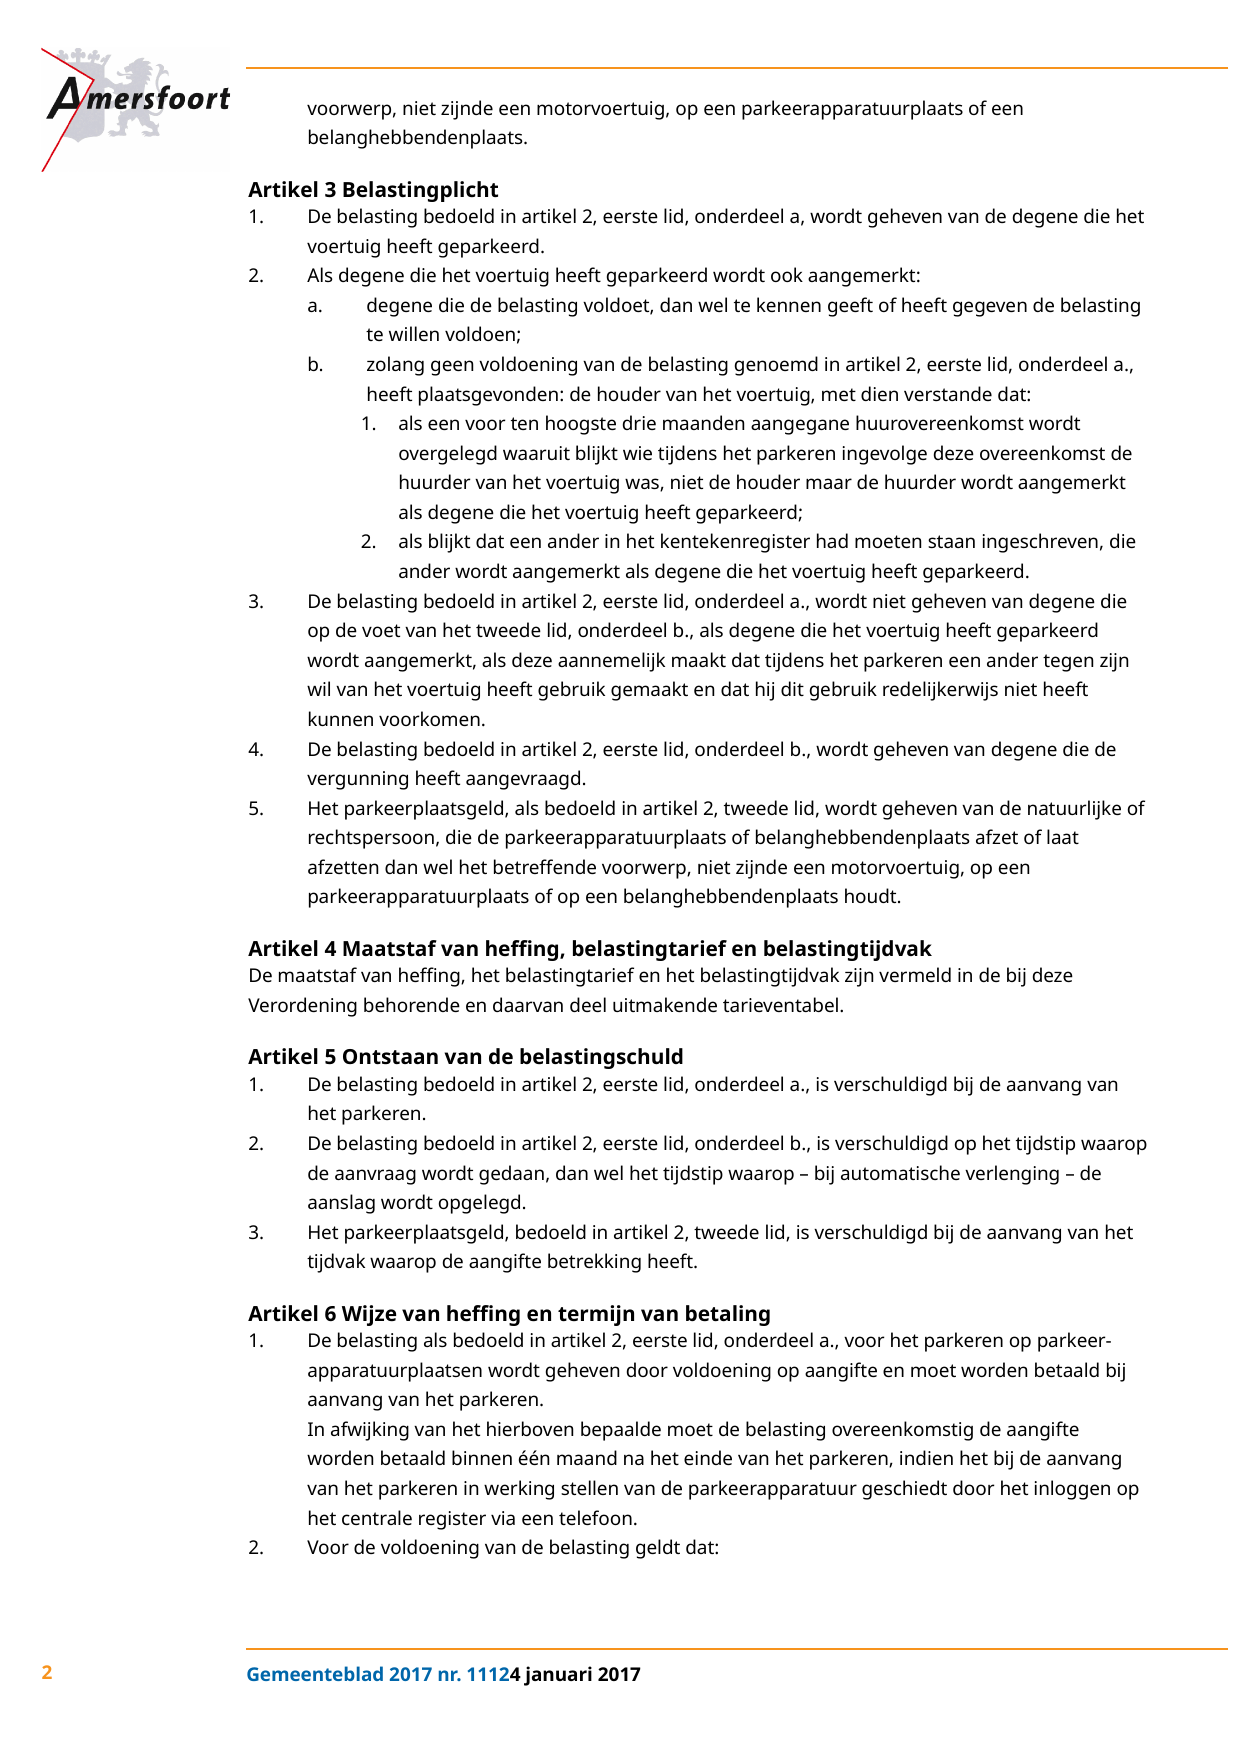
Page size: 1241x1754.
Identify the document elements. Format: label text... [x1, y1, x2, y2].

list Het parkeerplaatsgeld, bedoeld in artikel 2, tweede lid, is verschuldigd bij de aanvang van het tijdvak waarop de aangifte betrekking heeft. [248, 1219, 1152, 1274]
list als een voor ten hoogste drie maanden aangegane huurovereenkomst wordt overgelegd waaruit blijkt wie tijdens het parkeren ingevolge deze overeenkomst de huurder van het voertuig was, niet de houder maar de huurder wordt aangemerkt als degene die het voertuig heeft geparkeerd; [361, 410, 1152, 525]
list De belasting bedoeld in artikel 2, eerste lid, onderdeel b., wordt geheven van degene die de vergunning heeft aangevraagd. [248, 736, 1152, 791]
picture [41, 47, 231, 172]
list De belasting bedoeld in artikel 2, eerste lid, onderdeel b., is verschuldigd op het tijdstip waarop de aanvraag wordt gedaan, dan wel het tijdstip waarop – bij automatische verlenging – de aanslag wordt opgelegd. [248, 1130, 1152, 1215]
list De belasting bedoeld in artikel 2, eerste lid, onderdeel a., wordt niet geheven van degene die op de voet van het tweede lid, onderdeel b., als degene die het voertuig heeft geparkeerd wordt aangemerkt, als deze aannemelijk maakt dat tijdens het parkeren een ander tegen zijn wil van het voertuig heeft gebruik gemaakt en dat hij dit gebruik redelijkerwijs niet heeft kunnen voorkomen. [248, 588, 1152, 732]
text Artikel 6 Wijze van heffing en termijn van betaling [248, 1299, 1152, 1327]
text Artikel 5 Ontstaan van de belastingschuld [248, 1042, 1152, 1071]
list Voor de voldoening van de belasting geldt dat: [248, 1534, 1152, 1560]
text Artikel 4 Maatstaf van heffing, belastingtarief en belastingtijdvak [248, 934, 1152, 962]
list De belasting bedoeld in artikel 2, eerste lid, onderdeel a., is verschuldigd bij de aanvang van het parkeren. [248, 1071, 1152, 1126]
list als blijkt dat een ander in het kentekenregister had moeten staan ingeschreven, die ander wordt aangemerkt als degene die het voertuig heeft geparkeerd. [361, 529, 1152, 584]
list In afwijking van het hierboven bepaalde moet de belasting overeenkomstig de aangifte worden betaald binnen één maand na het einde van het parkeren, indien het bij de aanvang van het parkeren in werking stellen van de parkeerapparatuur geschiedt door het inloggen op het centrale register via een telefoon. [248, 1416, 1152, 1531]
list degene die de belasting voldoet, dan wel te kennen geeft of heeft gegeven de belasting te willen voldoen; [307, 292, 1152, 347]
list De belasting als bedoeld in artikel 2, eerste lid, onderdeel a., voor het parkeren op parkeer-apparatuurplaatsen wordt geheven door voldoening op aangifte en moet worden betaald bij aanvang van het parkeren. [248, 1327, 1152, 1412]
list De belasting bedoeld in artikel 2, eerste lid, onderdeel a, wordt geheven van de degene die het voertuig heeft geparkeerd. [248, 203, 1152, 258]
text De maatstaf van heffing, het belastingtarief en het belastingtijdvak zijn vermeld in de bij deze Verordening behorende en daarvan deel uitmakende tarieventabel. [248, 962, 1152, 1018]
text Artikel 3 Belastingplicht [248, 175, 1152, 203]
list zolang geen voldoening van de belasting genoemd in artikel 2, eerste lid, onderdeel a., heeft plaatsgevonden: de houder van het voertuig, met dien verstande dat: [307, 351, 1152, 406]
list voorwerp, niet zijnde een motorvoertuig, op een parkeerapparatuurplaats of een belanghebbendenplaats. [248, 95, 1152, 150]
list Het parkeerplaatsgeld, als bedoeld in artikel 2, tweede lid, wordt geheven van de natuurlijke of rechtspersoon, die de parkeerapparatuurplaats of belanghebbendenplaats afzet of laat afzetten dan wel het betreffende voorwerp, niet zijnde een motorvoertuig, op een parkeerapparatuurplaats of op een belanghebbendenplaats houdt. [248, 795, 1152, 909]
list Als degene die het voertuig heeft geparkeerd wordt ook aangemerkt: [248, 262, 1152, 288]
